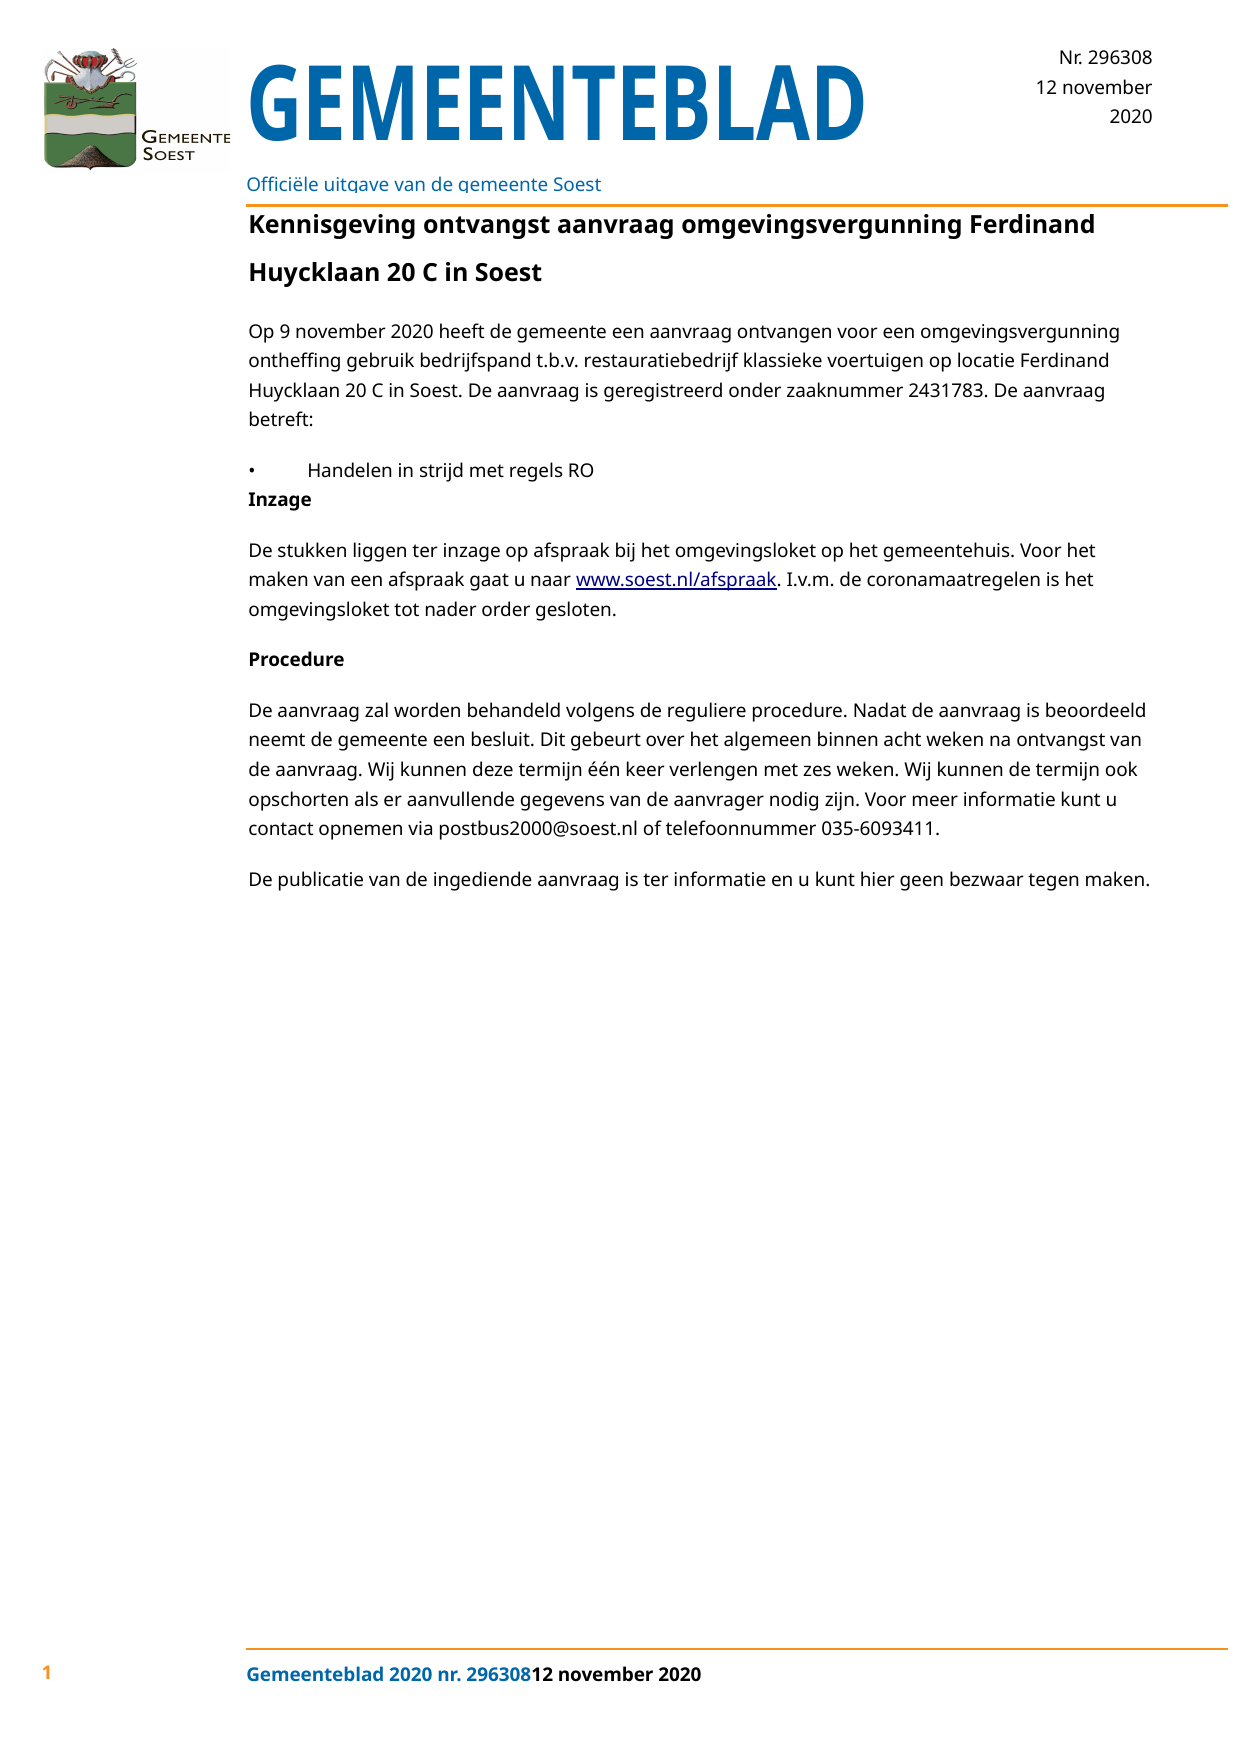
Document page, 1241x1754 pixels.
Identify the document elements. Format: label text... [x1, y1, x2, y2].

text De aanvraag zal worden behandeld volgens de reguliere procedure. Nadat de aanvraag is beoordeeld neemt de gemeente een besluit. Dit gebeurt over het algemeen binnen acht weken na ontvangst van de aanvraag. Wij kunnen deze termijn één keer verlengen met zes weken. Wij kunnen de termijn ook opschorten als er aanvullende gegevens van de aanvrager nodig zijn. Voor meer informatie kunt u contact opnemen via postbus2000@soest.nl of telefoonnummer 035-6093411. [248, 697, 1152, 841]
text Kennisgeving ontvangst aanvraag omgevingsvergunning Ferdinand Huycklaan 20 C in Soest [248, 207, 1152, 288]
picture [41, 47, 231, 172]
text Inzage [248, 487, 1152, 512]
text De stukken liggen ter inzage op afspraak bij het omgevingsloket op het gemeentehuis. Voor het maken van een afspraak gaat u naar www.soest.nl/afspraak. I.v.m. de coronamaatregelen is het omgevingsloket tot nader order gesloten. [248, 537, 1152, 622]
text De publicatie van de ingediende aanvraag is ter informatie en u kunt hier geen bezwaar tegen maken. [248, 866, 1152, 892]
list Handelen in strijd met regels RO [248, 457, 1152, 483]
text Op 9 november 2020 heeft de gemeente een aanvraag ontvangen voor een omgevingsvergunning ontheffing gebruik bedrijfspand t.b.v. restauratiebedrijf klassieke voertuigen op locatie Ferdinand Huycklaan 20 C in Soest. De aanvraag is geregistreerd onder zaaknummer 2431783. De aanvraag betreft: [248, 318, 1152, 432]
text Procedure [248, 647, 1152, 672]
